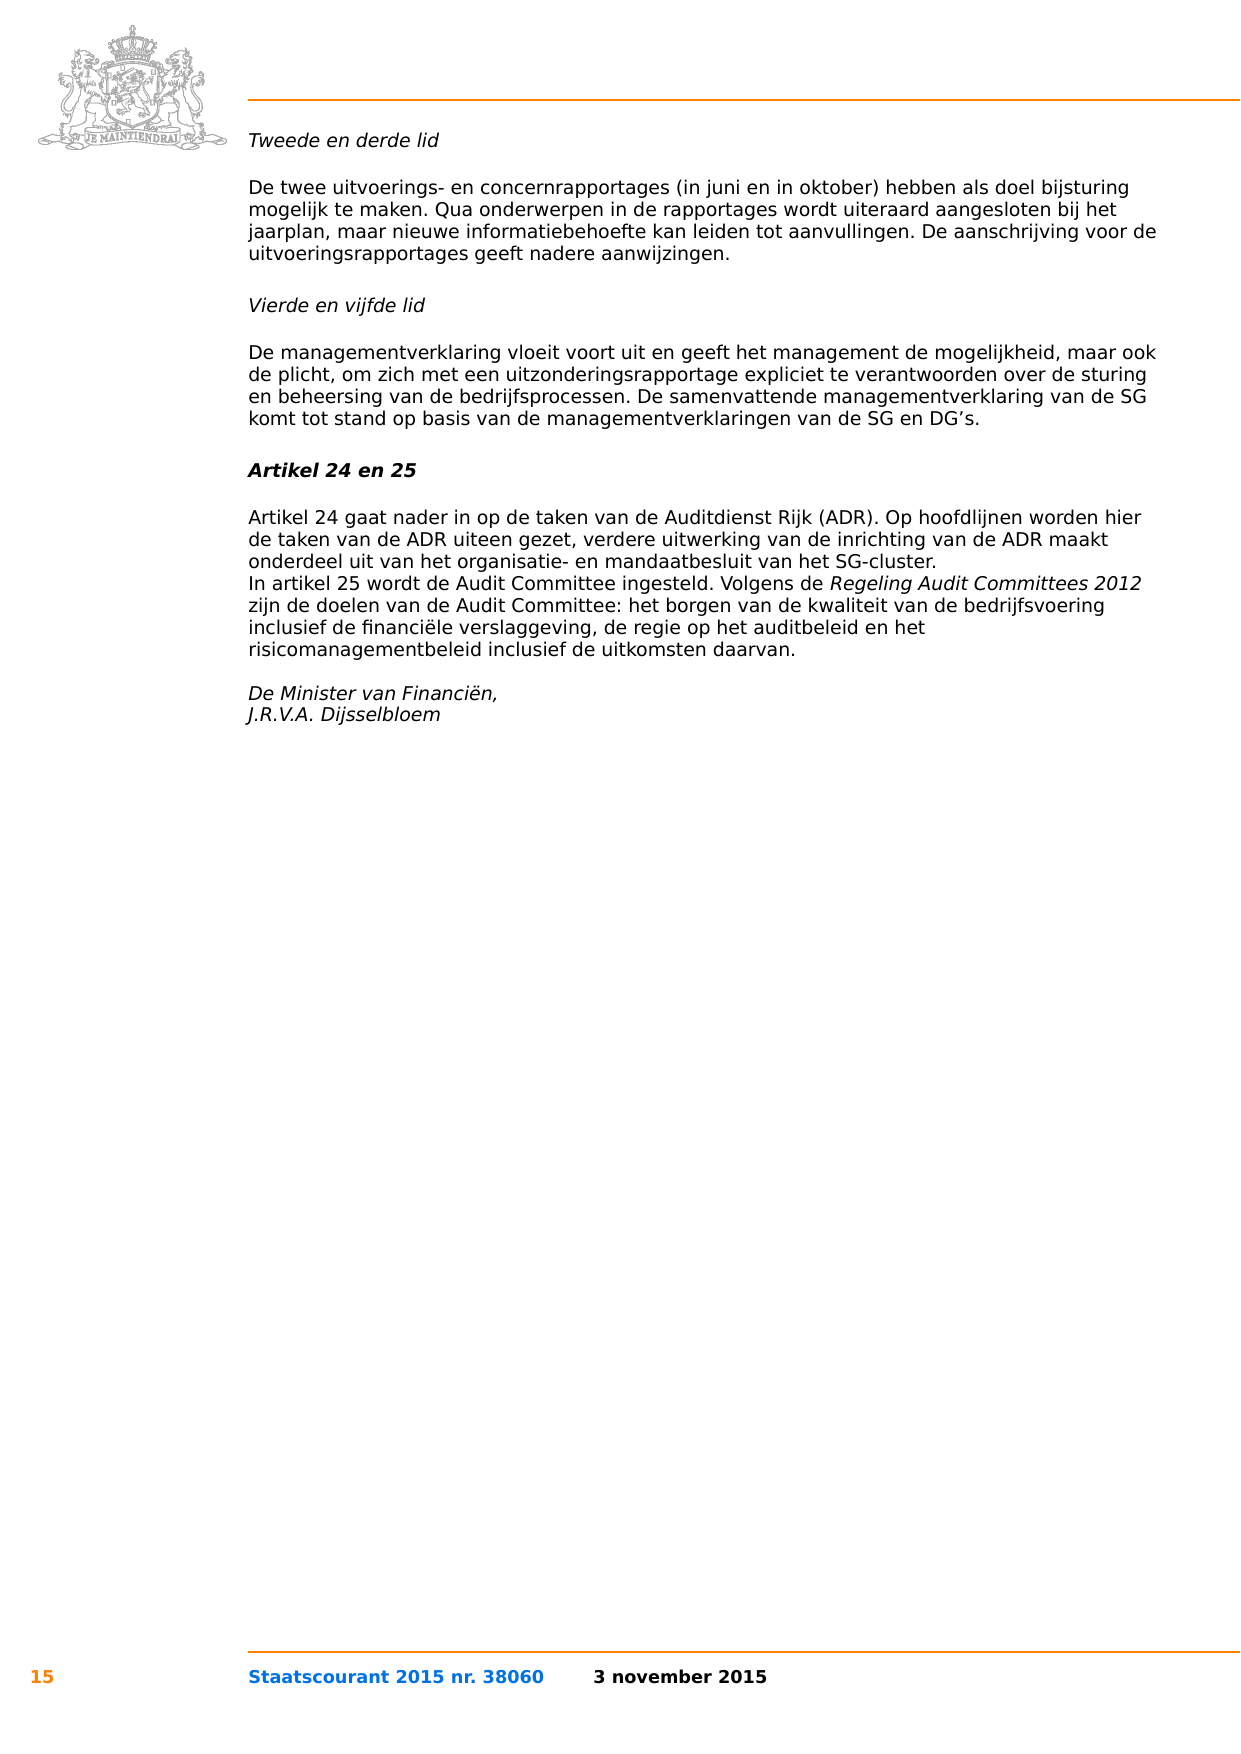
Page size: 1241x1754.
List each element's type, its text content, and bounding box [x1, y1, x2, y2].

subtitle Vierde en vijfde lid [248, 295, 1163, 317]
text In artikel 25 wordt de Audit Committee ingesteld. Volgens de Regeling Audit Committees 2012 zijn de doelen van de Audit Committee: het borgen van de kwaliteit van de bedrijfsvoering inclusief de financiële verslaggeving, de regie op het auditbeleid en het risicomanagementbeleid inclusief de uitkomsten daarvan. [248, 573, 1163, 661]
subtitle Tweede en derde lid [248, 130, 1163, 152]
picture [38, 25, 227, 150]
subtitle Artikel 24 en 25 [248, 460, 1163, 482]
text De Minister van Financiën, J.R.V.A. Dijsselbloem [248, 682, 1163, 726]
text De managementverklaring vloeit voort uit en geeft het management de mogelijkheid, maar ook de plicht, om zich met een uitzonderingsrapportage expliciet te verantwoorden over de sturing en beheersing van de bedrijfsprocessen. De samenvattende managementverklaring van de SG komt tot stand op basis van de managementverklaringen van de SG en DG’s. [248, 342, 1163, 430]
text Artikel 24 gaat nader in op de taken van de Auditdienst Rijk (ADR). Op hoofdlijnen worden hier de taken van de ADR uiteen gezet, verdere uitwerking van de inrichting van de ADR maakt onderdeel uit van het organisatie- en mandaatbesluit van het SG-cluster. [248, 507, 1163, 573]
text De twee uitvoerings- en concernrapportages (in juni en in oktober) hebben als doel bijsturing mogelijk te maken. Qua onderwerpen in de rapportages wordt uiteraard aangesloten bij het jaarplan, maar nieuwe informatiebehoefte kan leiden tot aanvullingen. De aanschrijving voor de uitvoeringsrapportages geeft nadere aanwijzingen. [248, 177, 1163, 265]
